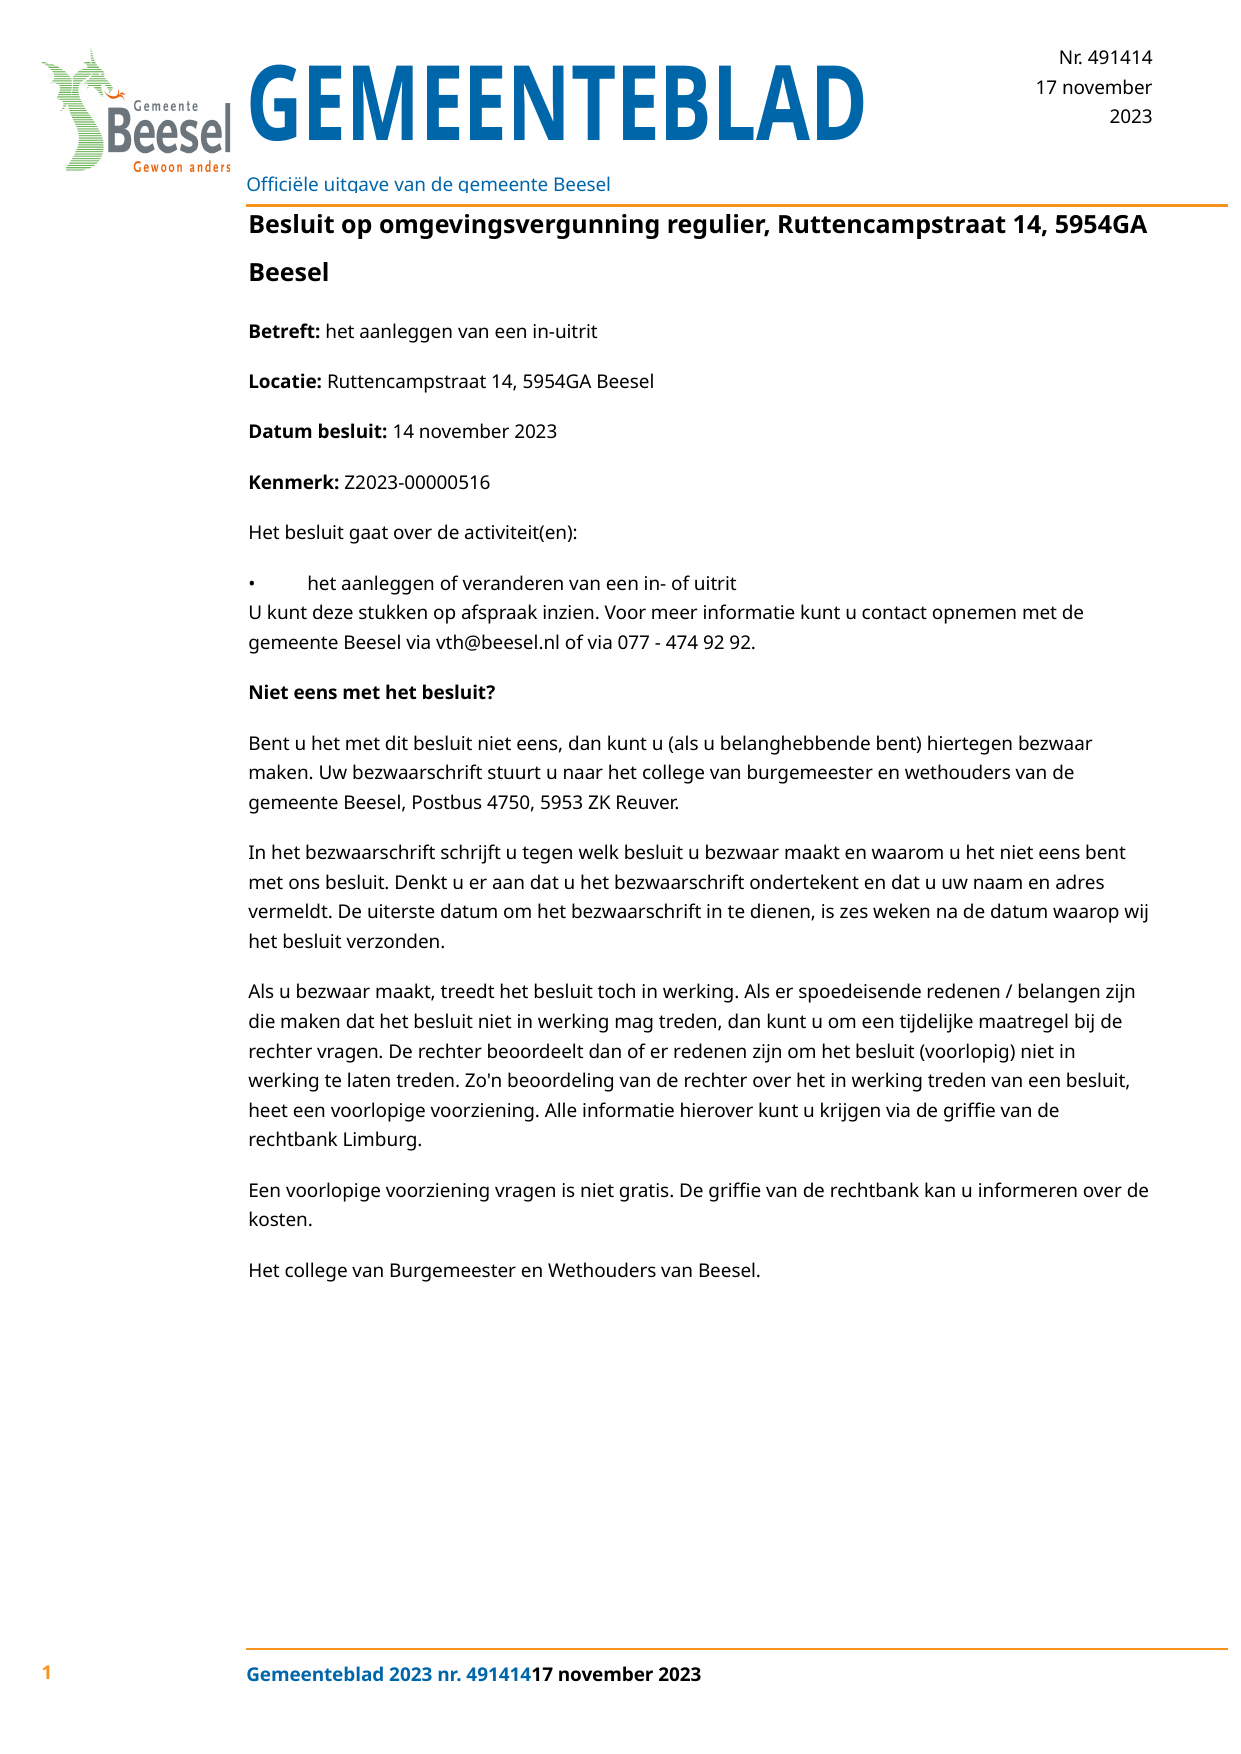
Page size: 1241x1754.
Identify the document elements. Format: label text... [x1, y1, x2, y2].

text Een voorlopige voorziening vragen is niet gratis. De griffie van de rechtbank kan u informeren over de kosten. [248, 1177, 1152, 1232]
text Het besluit gaat over de activiteit(en): [248, 519, 1152, 545]
text Bent u het met dit besluit niet eens, dan kunt u (als u belanghebbende bent) hiertegen bezwaar maken. Uw bezwaarschrift stuurt u naar het college van burgemeester en wethouders van de gemeente Beesel, Postbus 4750, 5953 ZK Reuver. [248, 730, 1152, 815]
text Betreft: het aanleggen van een in-uitrit [248, 318, 1152, 344]
picture [41, 47, 231, 172]
text Kenmerk: Z2023-00000516 [248, 469, 1152, 495]
text In het bezwaarschrift schrijft u tegen welk besluit u bezwaar maakt en waarom u het niet eens bent met ons besluit. Denkt u er aan dat u het bezwaarschrift ondertekent en dat u uw naam en adres vermeldt. De uiterste datum om het bezwaarschrift in te dienen, is zes weken na de datum waarop wij het besluit verzonden. [248, 839, 1152, 954]
text Locatie: Ruttencampstraat 14, 5954GA Beesel [248, 368, 1152, 394]
text Datum besluit: 14 november 2023 [248, 419, 1152, 444]
text Het college van Burgemeester en Wethouders van Beesel. [248, 1257, 1152, 1283]
list het aanleggen of veranderen van een in- of uitrit [248, 570, 1152, 596]
text Niet eens met het besluit? [248, 679, 1152, 705]
text Besluit op omgevingsvergunning regulier, Ruttencampstraat 14, 5954GA Beesel [248, 207, 1152, 288]
text Als u bezwaar maakt, treedt het besluit toch in werking. Als er spoedeisende redenen / belangen zijn die maken dat het besluit niet in werking mag treden, dan kunt u om een tijdelijke maatregel bij de rechter vragen. De rechter beoordeelt dan of er redenen zijn om het besluit (voorlopig) niet in werking te laten treden. Zo'n beoordeling van de rechter over het in werking treden van een besluit, heet een voorlopige voorziening. Alle informatie hierover kunt u krijgen via de griffie van de rechtbank Limburg. [248, 979, 1152, 1152]
text U kunt deze stukken op afspraak inzien. Voor meer informatie kunt u contact opnemen met de gemeente Beesel via vth@beesel.nl of via 077 - 474 92 92. [248, 599, 1152, 655]
